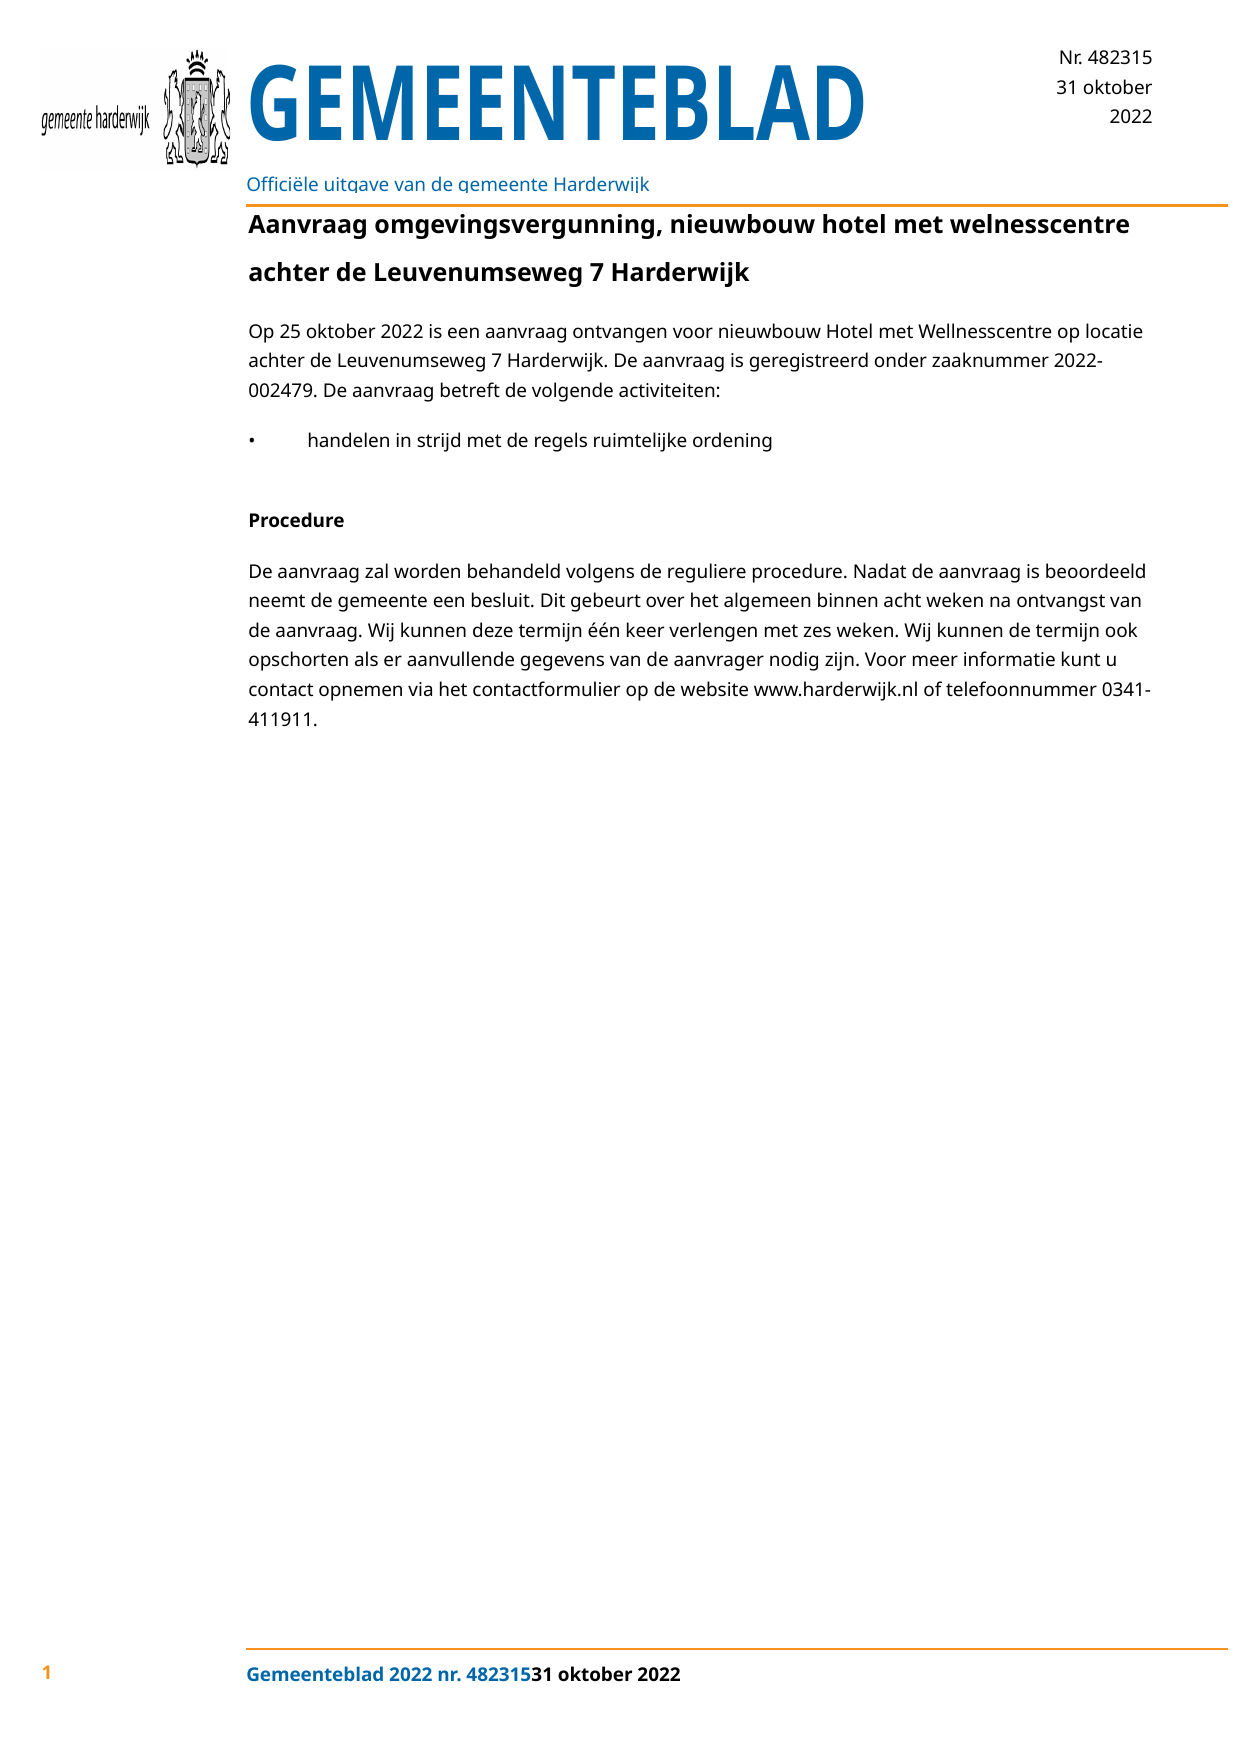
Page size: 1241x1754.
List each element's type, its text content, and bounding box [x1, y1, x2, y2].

text De aanvraag zal worden behandeld volgens de reguliere procedure. Nadat de aanvraag is beoordeeld neemt de gemeente een besluit. Dit gebeurt over het algemeen binnen acht weken na ontvangst van de aanvraag. Wij kunnen deze termijn één keer verlengen met zes weken. Wij kunnen de termijn ook opschorten als er aanvullende gegevens van de aanvrager nodig zijn. Voor meer informatie kunt u contact opnemen via het contactformulier op de website www.harderwijk.nl of telefoonnummer 0341-411911. [248, 558, 1152, 732]
text Aanvraag omgevingsvergunning, nieuwbouw hotel met welnesscentre achter de Leuvenumseweg 7 Harderwijk [248, 207, 1152, 288]
text Op 25 oktober 2022 is een aanvraag ontvangen voor nieuwbouw Hotel met Wellnesscentre op locatie achter de Leuvenumseweg 7 Harderwijk. De aanvraag is geregistreerd onder zaaknummer 2022-002479. De aanvraag betreft de volgende activiteiten: [248, 318, 1152, 403]
picture [41, 47, 231, 172]
text Procedure [248, 507, 1152, 533]
list handelen in strijd met de regels ruimtelijke ordening [248, 427, 1152, 453]
